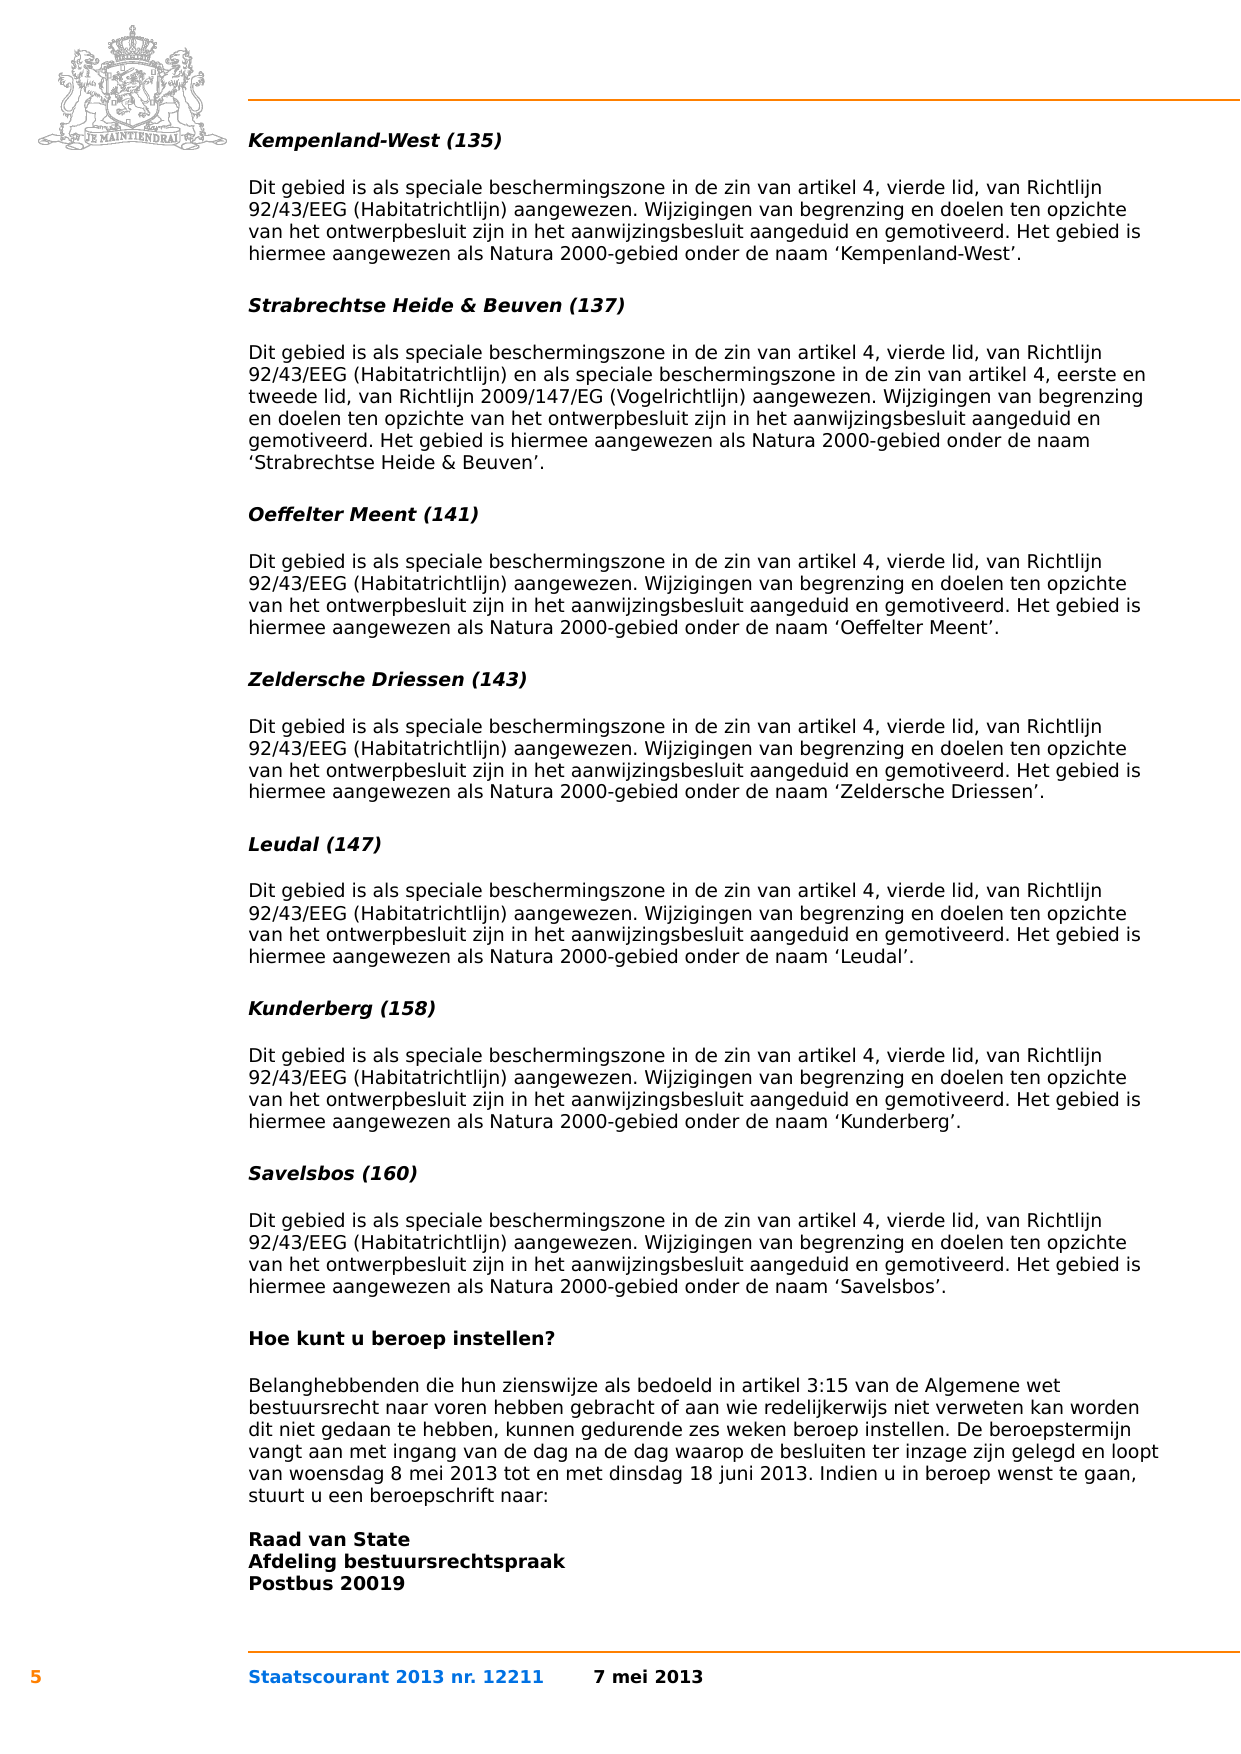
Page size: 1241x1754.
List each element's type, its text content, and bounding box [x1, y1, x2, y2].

picture [38, 25, 227, 150]
text Dit gebied is als speciale beschermingszone in de zin van artikel 4, vierde lid, van Richtlijn 92/43/EEG (Habitatrichtlijn) en als speciale beschermingszone in de zin van artikel 4, eerste en tweede lid, van Richtlijn 2009/147/EG (Vogelrichtlijn) aangewezen. Wijzigingen van begrenzing en doelen ten opzichte van het ontwerpbesluit zijn in het aanwijzingsbesluit aangeduid en gemotiveerd. Het gebied is hiermee aangewezen als Natura 2000-gebied onder de naam ‘Strabrechtse Heide & Beuven’. [248, 342, 1163, 474]
subtitle Hoe kunt u beroep instellen? [248, 1328, 1163, 1350]
text Dit gebied is als speciale beschermingszone in de zin van artikel 4, vierde lid, van Richtlijn 92/43/EEG (Habitatrichtlijn) aangewezen. Wijzigingen van begrenzing en doelen ten opzichte van het ontwerpbesluit zijn in het aanwijzingsbesluit aangeduid en gemotiveerd. Het gebied is hiermee aangewezen als Natura 2000-gebied onder de naam ‘Savelsbos’. [248, 1210, 1163, 1298]
text Dit gebied is als speciale beschermingszone in de zin van artikel 4, vierde lid, van Richtlijn 92/43/EEG (Habitatrichtlijn) aangewezen. Wijzigingen van begrenzing en doelen ten opzichte van het ontwerpbesluit zijn in het aanwijzingsbesluit aangeduid en gemotiveerd. Het gebied is hiermee aangewezen als Natura 2000-gebied onder de naam ‘Zeldersche Driessen’. [248, 716, 1163, 803]
text Postbus 20019 [248, 1573, 1163, 1595]
text Dit gebied is als speciale beschermingszone in de zin van artikel 4, vierde lid, van Richtlijn 92/43/EEG (Habitatrichtlijn) aangewezen. Wijzigingen van begrenzing en doelen ten opzichte van het ontwerpbesluit zijn in het aanwijzingsbesluit aangeduid en gemotiveerd. Het gebied is hiermee aangewezen als Natura 2000-gebied onder de naam ‘Kempenland-West’. [248, 177, 1163, 265]
text Dit gebied is als speciale beschermingszone in de zin van artikel 4, vierde lid, van Richtlijn 92/43/EEG (Habitatrichtlijn) aangewezen. Wijzigingen van begrenzing en doelen ten opzichte van het ontwerpbesluit zijn in het aanwijzingsbesluit aangeduid en gemotiveerd. Het gebied is hiermee aangewezen als Natura 2000-gebied onder de naam ‘Oeffelter Meent’. [248, 551, 1163, 638]
text Dit gebied is als speciale beschermingszone in de zin van artikel 4, vierde lid, van Richtlijn 92/43/EEG (Habitatrichtlijn) aangewezen. Wijzigingen van begrenzing en doelen ten opzichte van het ontwerpbesluit zijn in het aanwijzingsbesluit aangeduid en gemotiveerd. Het gebied is hiermee aangewezen als Natura 2000-gebied onder de naam ‘Leudal’. [248, 880, 1163, 968]
subtitle Savelsbos (160) [248, 1163, 1163, 1185]
subtitle Zeldersche Driessen (143) [248, 668, 1163, 691]
subtitle Kempenland-West (135) [248, 130, 1163, 152]
subtitle Oeffelter Meent (141) [248, 504, 1163, 526]
text Dit gebied is als speciale beschermingszone in de zin van artikel 4, vierde lid, van Richtlijn 92/43/EEG (Habitatrichtlijn) aangewezen. Wijzigingen van begrenzing en doelen ten opzichte van het ontwerpbesluit zijn in het aanwijzingsbesluit aangeduid en gemotiveerd. Het gebied is hiermee aangewezen als Natura 2000-gebied onder de naam ‘Kunderberg’. [248, 1045, 1163, 1133]
text Raad van State [248, 1529, 1163, 1551]
subtitle Kunderberg (158) [248, 998, 1163, 1020]
subtitle Strabrechtse Heide & Beuven (137) [248, 295, 1163, 317]
text Afdeling bestuursrechtspraak [248, 1551, 1163, 1573]
text Belanghebbenden die hun zienswijze als bedoeld in artikel 3:15 van de Algemene wet bestuursrecht naar voren hebben gebracht of aan wie redelijkerwijs niet verweten kan worden dit niet gedaan te hebben, kunnen gedurende zes weken beroep instellen. De beroepstermijn vangt aan met ingang van de dag na de dag waarop de besluiten ter inzage zijn gelegd en loopt van woensdag 8 mei 2013 tot en met dinsdag 18 juni 2013. Indien u in beroep wenst te gaan, stuurt u een beroepschrift naar: [248, 1375, 1163, 1507]
subtitle Leudal (147) [248, 833, 1163, 855]
